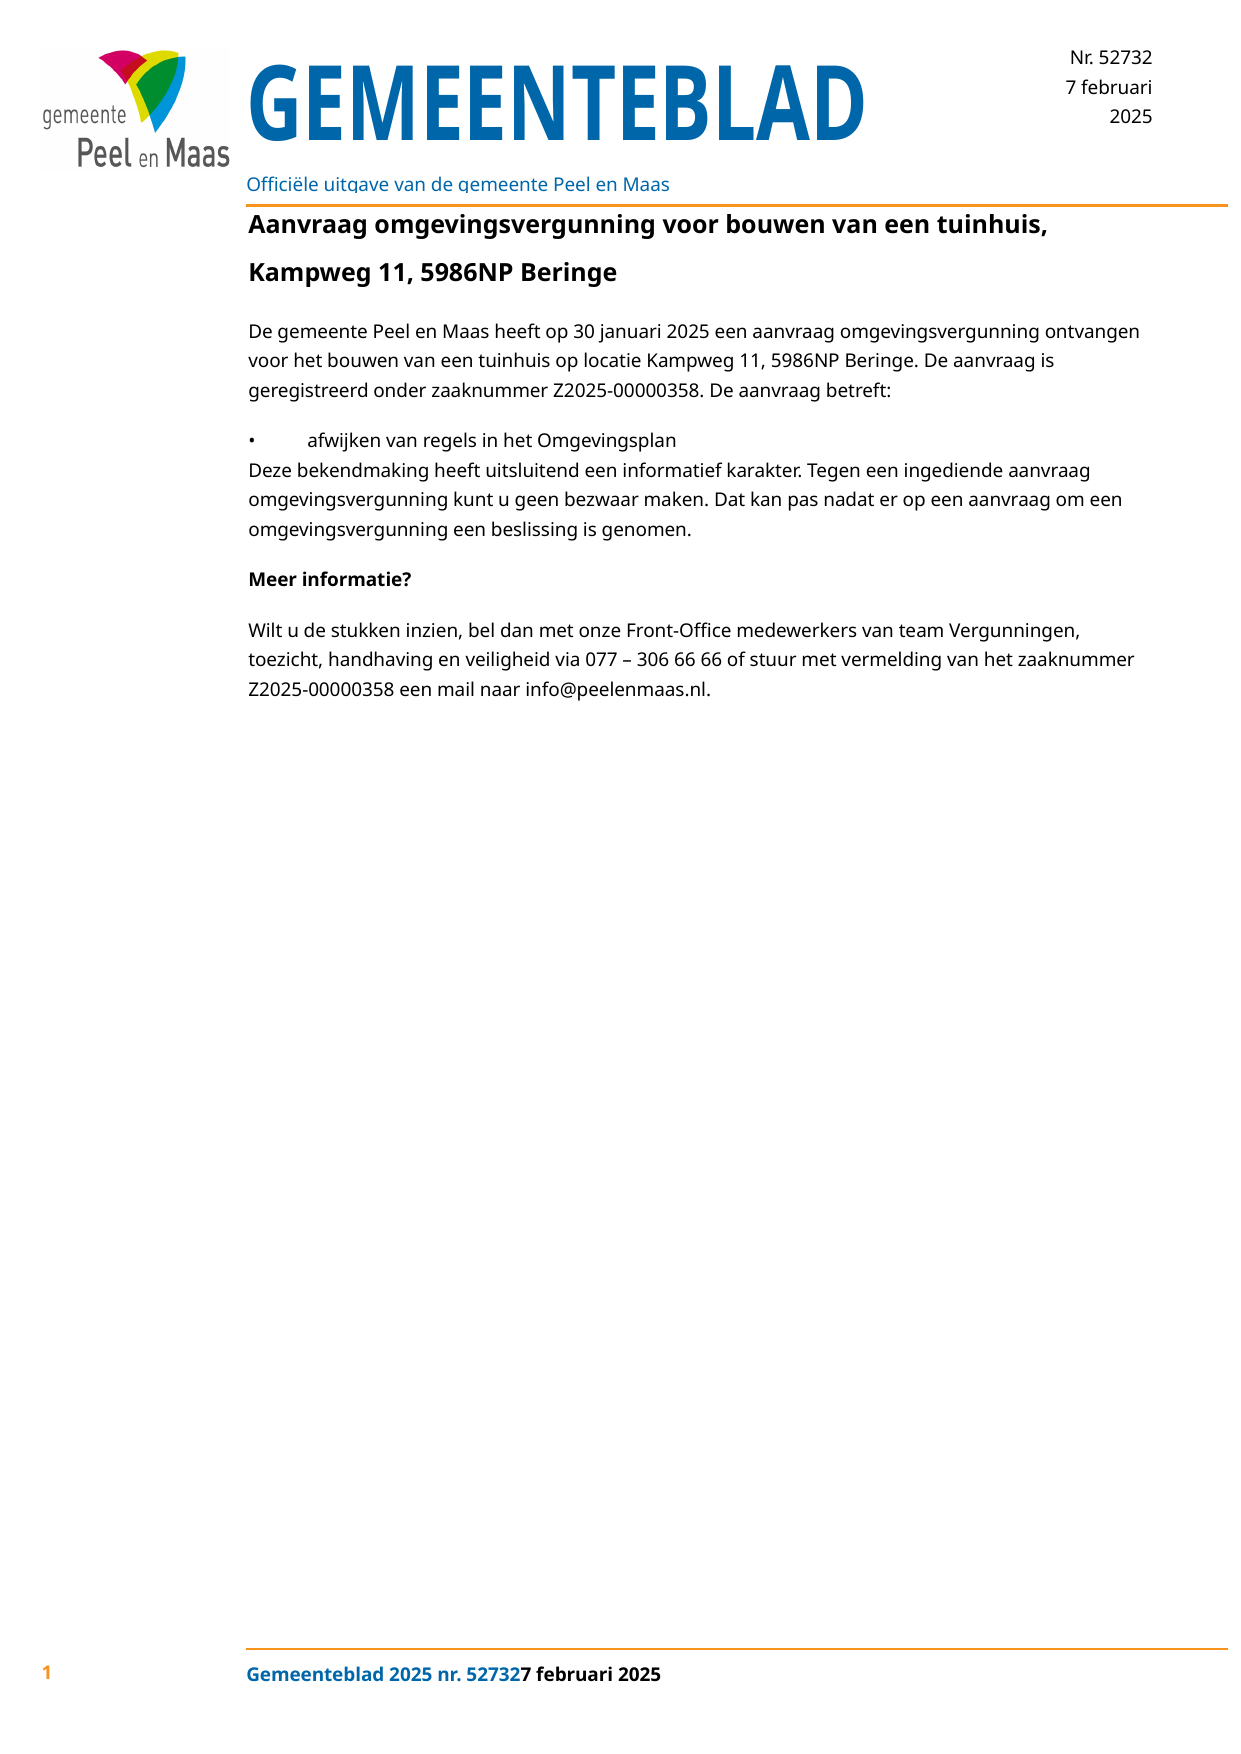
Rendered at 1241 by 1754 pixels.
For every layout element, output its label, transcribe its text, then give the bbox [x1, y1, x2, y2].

picture [41, 47, 231, 172]
text De gemeente Peel en Maas heeft op 30 januari 2025 een aanvraag omgevingsvergunning ontvangen voor het bouwen van een tuinhuis op locatie Kampweg 11, 5986NP Beringe. De aanvraag is geregistreerd onder zaaknummer Z2025-00000358. De aanvraag betreft: [248, 318, 1152, 403]
text Aanvraag omgevingsvergunning voor bouwen van een tuinhuis, Kampweg 11, 5986NP Beringe [248, 207, 1152, 288]
list afwijken van regels in het Omgevingsplan [248, 427, 1152, 453]
text Deze bekendmaking heeft uitsluitend een informatief karakter. Tegen een ingediende aanvraag omgevingsvergunning kunt u geen bezwaar maken. Dat kan pas nadat er op een aanvraag om een omgevingsvergunning een beslissing is genomen. [248, 457, 1152, 542]
text Wilt u de stukken inzien, bel dan met onze Front-Office medewerkers van team Vergunningen, toezicht, handhaving en veiligheid via 077 – 306 66 66 of stuur met vermelding van het zaaknummer Z2025-00000358 een mail naar info@peelenmaas.nl. [248, 617, 1152, 702]
text Meer informatie? [248, 567, 1152, 592]
